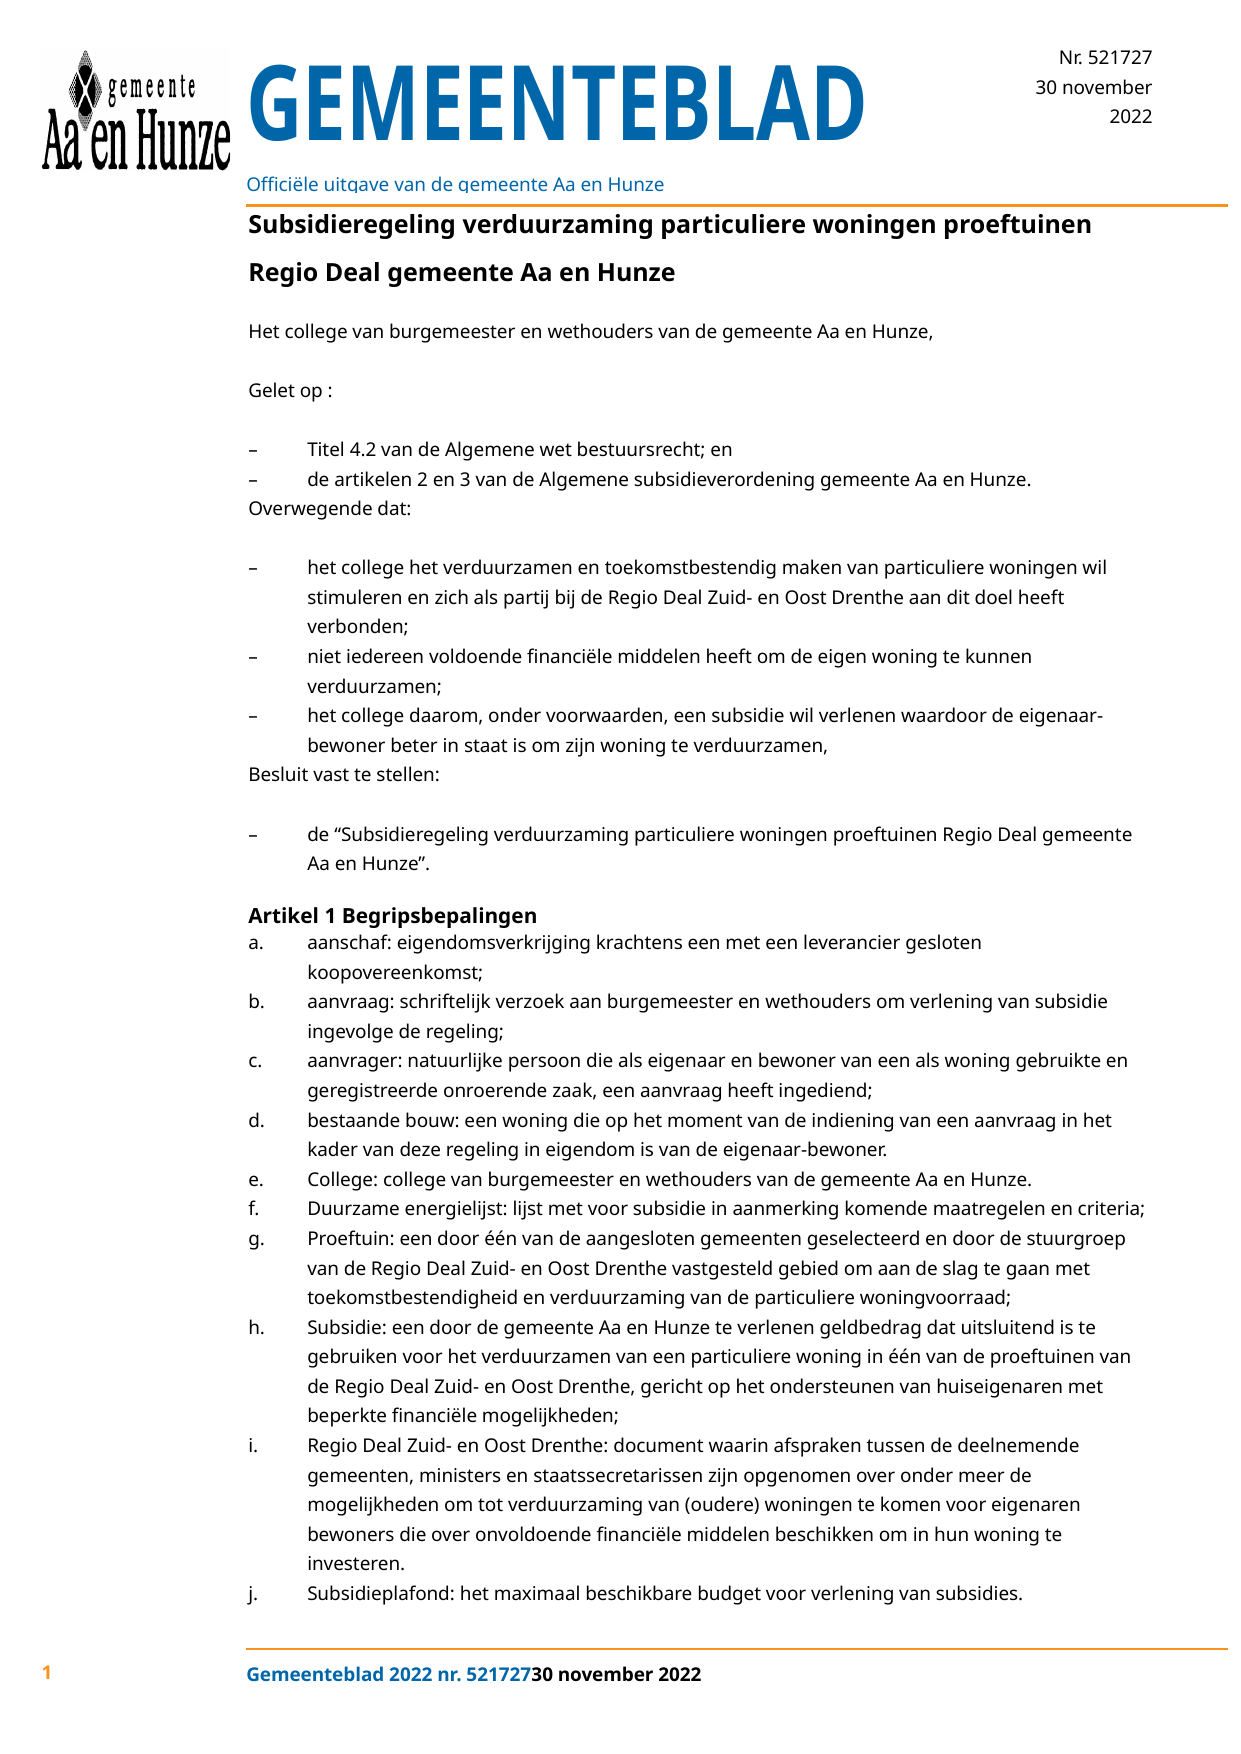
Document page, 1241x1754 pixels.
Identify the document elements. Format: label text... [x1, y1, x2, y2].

list College: college van burgemeester en wethouders van de gemeente Aa en Hunze. [248, 1166, 1152, 1192]
text Gelet op : [248, 377, 1152, 403]
list aanschaf: eigendomsverkrijging krachtens een met een leverancier gesloten koopovereenkomst; [248, 929, 1152, 984]
list Titel 4.2 van de Algemene wet bestuursrecht; en [248, 436, 1152, 462]
text Het college van burgemeester en wethouders van de gemeente Aa en Hunze, [248, 318, 1152, 344]
picture [41, 47, 231, 172]
list Subsidie: een door de gemeente Aa en Hunze te verlenen geldbedrag dat uitsluitend is te gebruiken voor het verduurzamen van een particuliere woning in één van de proeftuinen van de Regio Deal Zuid- en Oost Drenthe, gericht op het ondersteunen van huiseigenaren met beperkte financiële mogelijkheden; [248, 1314, 1152, 1428]
list aanvraag: schriftelijk verzoek aan burgemeester en wethouders om verlening van subsidie ingevolge de regeling; [248, 988, 1152, 1044]
text Subsidieregeling verduurzaming particuliere woningen proeftuinen Regio Deal gemeente Aa en Hunze [248, 207, 1152, 288]
list bestaande bouw: een woning die op het moment van de indiening van een aanvraag in het kader van deze regeling in eigendom is van de eigenaar-bewoner. [248, 1107, 1152, 1162]
list Regio Deal Zuid- en Oost Drenthe: document waarin afspraken tussen de deelnemende gemeenten, ministers en staatssecretarissen zijn opgenomen over onder meer de mogelijkheden om tot verduurzaming van (oudere) woningen te komen voor eigenaren bewoners die over onvoldoende financiële middelen beschikken om in hun woning te investeren. [248, 1432, 1152, 1576]
list niet iedereen voldoende financiële middelen heeft om de eigen woning te kunnen verduurzamen; [248, 643, 1152, 699]
text Besluit vast te stellen: [248, 762, 1152, 787]
list het college het verduurzamen en toekomstbestendig maken van particuliere woningen wil stimuleren en zich als partij bij de Regio Deal Zuid- en Oost Drenthe aan dit doel heeft verbonden; [248, 554, 1152, 639]
list aanvrager: natuurlijke persoon die als eigenaar en bewoner van een als woning gebruikte en geregistreerde onroerende zaak, een aanvraag heeft ingediend; [248, 1048, 1152, 1103]
text Artikel 1 Begripsbepalingen [248, 901, 1152, 929]
list Proeftuin: een door één van de aangesloten gemeenten geselecteerd en door de stuurgroep van de Regio Deal Zuid- en Oost Drenthe vastgesteld gebied om aan de slag te gaan met toekomstbestendigheid en verduurzaming van de particuliere woningvoorraad; [248, 1225, 1152, 1310]
text Overwegende dat: [248, 495, 1152, 521]
list de artikelen 2 en 3 van de Algemene subsidieverordening gemeente Aa en Hunze. [248, 466, 1152, 492]
list Subsidieplafond: het maximaal beschikbare budget voor verlening van subsidies. [248, 1580, 1152, 1606]
list Duurzame energielijst: lijst met voor subsidie in aanmerking komende maatregelen en criteria; [248, 1196, 1152, 1221]
list de “Subsidieregeling verduurzaming particuliere woningen proeftuinen Regio Deal gemeente Aa en Hunze”. [248, 821, 1152, 876]
list het college daarom, onder voorwaarden, een subsidie wil verlenen waardoor de eigenaar-bewoner beter in staat is om zijn woning te verduurzamen, [248, 702, 1152, 758]
